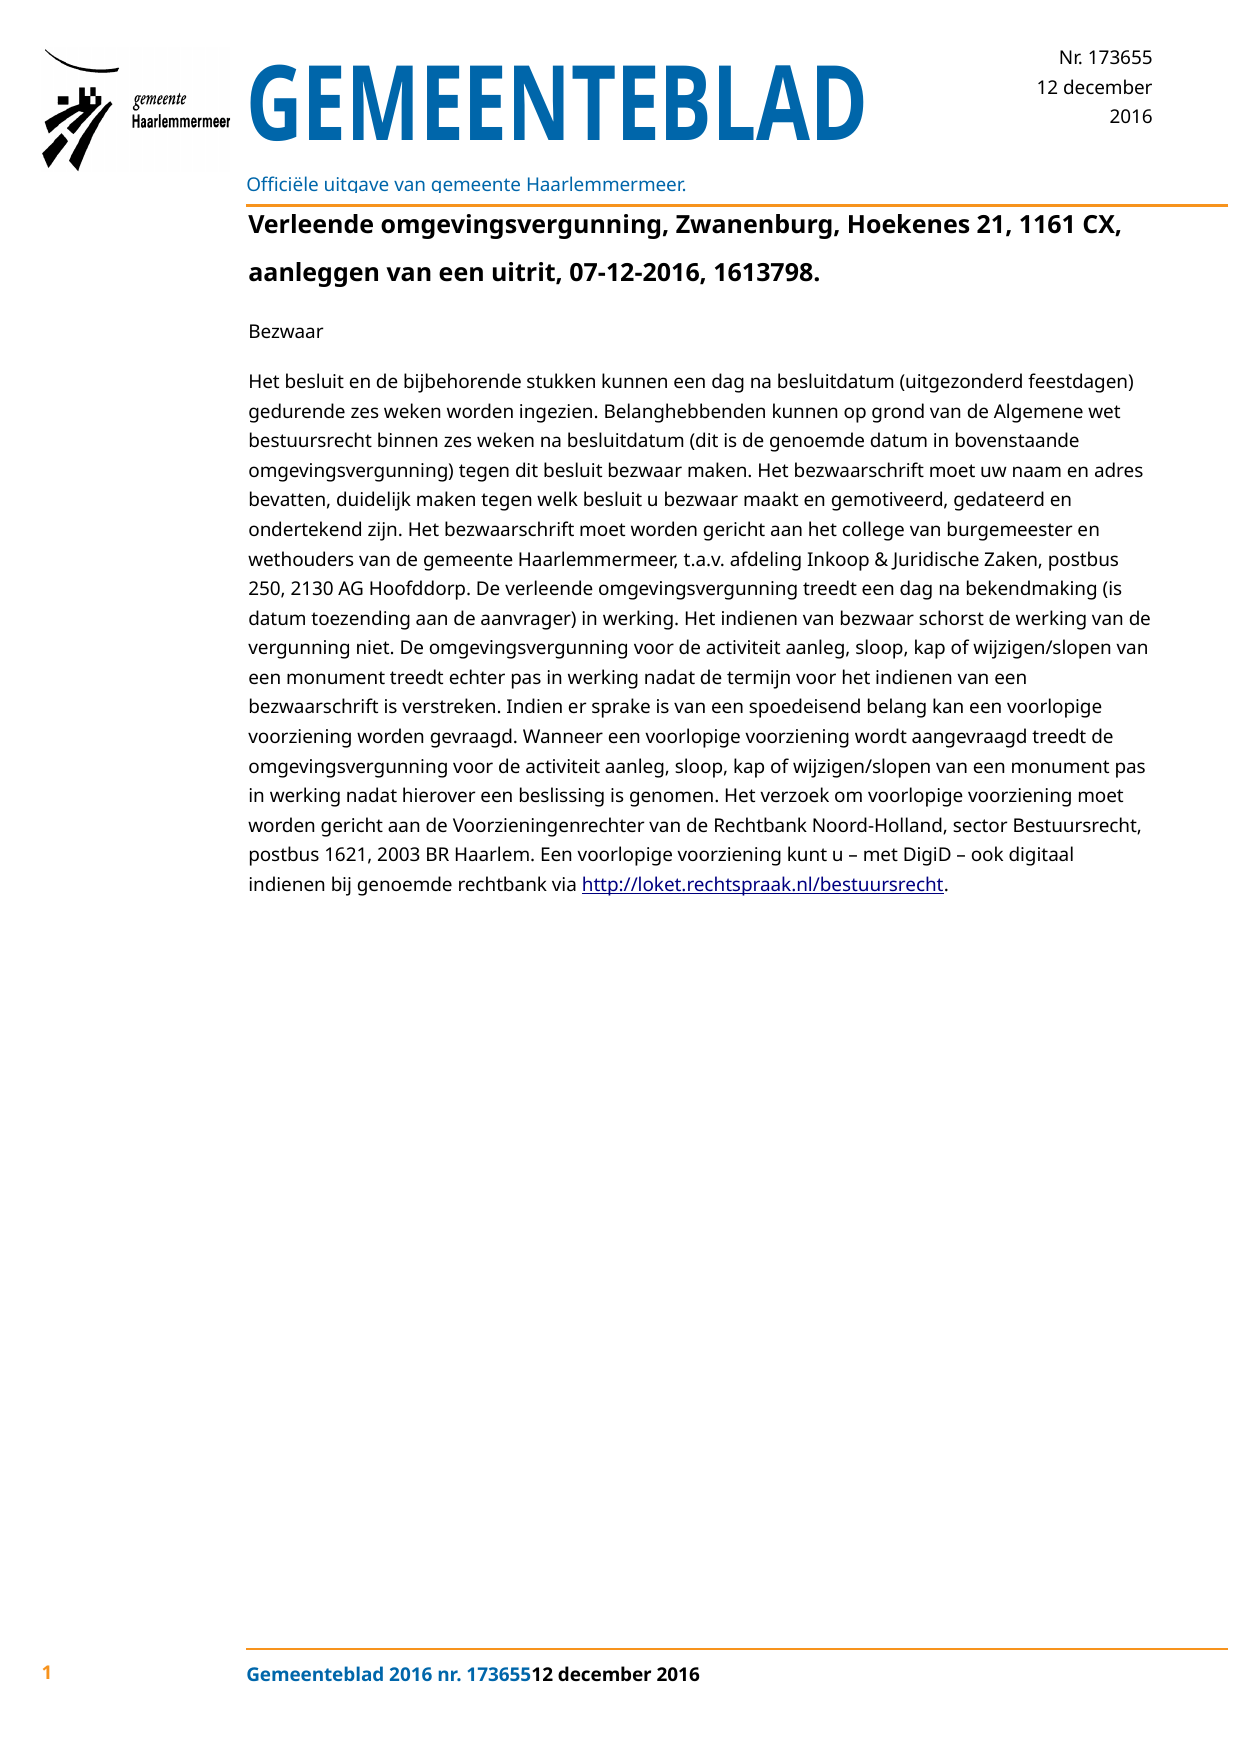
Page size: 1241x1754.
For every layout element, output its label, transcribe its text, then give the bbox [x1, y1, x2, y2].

text Het besluit en de bijbehorende stukken kunnen een dag na besluitdatum (uitgezonderd feestdagen) gedurende zes weken worden ingezien. Belanghebbenden kunnen op grond van de Algemene wet bestuursrecht binnen zes weken na besluitdatum (dit is de genoemde datum in bovenstaande omgevingsvergunning) tegen dit besluit bezwaar maken. Het bezwaarschrift moet uw naam en adres bevatten, duidelijk maken tegen welk besluit u bezwaar maakt en gemotiveerd, gedateerd en ondertekend zijn. Het bezwaarschrift moet worden gericht aan het college van burgemeester en wethouders van de gemeente Haarlemmermeer, t.a.v. afdeling Inkoop & Juridische Zaken, postbus 250, 2130 AG Hoofddorp. De verleende omgevingsvergunning treedt een dag na bekendmaking (is datum toezending aan de aanvrager) in werking. Het indienen van bezwaar schorst de werking van de vergunning niet. De omgevingsvergunning voor de activiteit aanleg, sloop, kap of wijzigen/slopen van een monument treedt echter pas in werking nadat de termijn voor het indienen van een bezwaarschrift is verstreken. Indien er sprake is van een spoedeisend belang kan een voorlopige voorziening worden gevraagd. Wanneer een voorlopige voorziening wordt aangevraagd treedt de omgevingsvergunning voor de activiteit aanleg, sloop, kap of wijzigen/slopen van een monument pas in werking nadat hierover een beslissing is genomen. Het verzoek om voorlopige voorziening moet worden gericht aan de Voorzieningenrechter van de Rechtbank Noord-Holland, sector Bestuursrecht, postbus 1621, 2003 BR Haarlem. Een voorlopige voorziening kunt u – met DigiD – ook digitaal indienen bij genoemde rechtbank via http://loket.rechtspraak.nl/bestuursrecht. [248, 368, 1152, 897]
text Verleende omgevingsvergunning, Zwanenburg, Hoekenes 21, 1161 CX, aanleggen van een uitrit, 07-12-2016, 1613798. [248, 207, 1152, 288]
picture [41, 47, 231, 172]
text Bezwaar [248, 318, 1152, 344]
